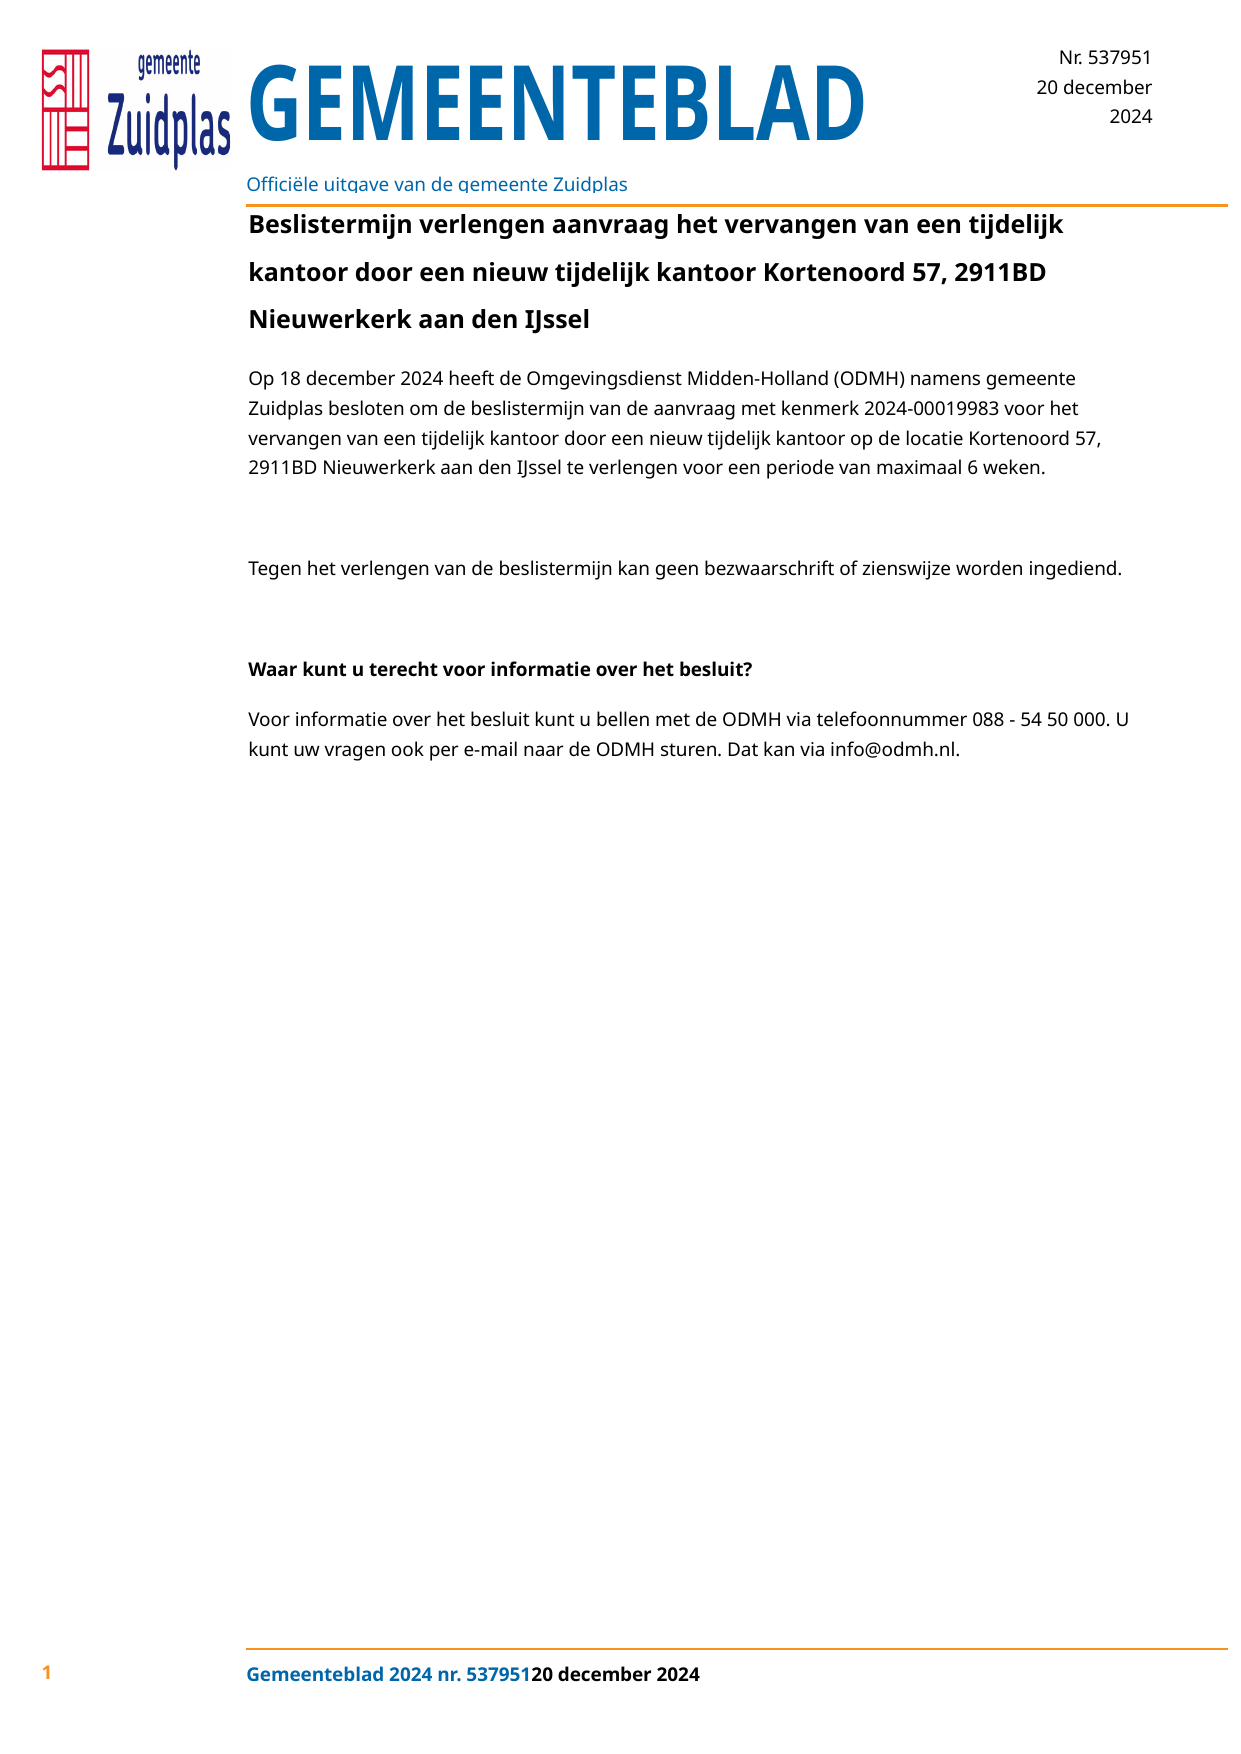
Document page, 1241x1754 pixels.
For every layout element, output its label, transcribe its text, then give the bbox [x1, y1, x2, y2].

text Tegen het verlengen van de beslistermijn kan geen bezwaarschrift of zienswijze worden ingediend. [248, 555, 1152, 581]
text Voor informatie over het besluit kunt u bellen met de ODMH via telefoonnummer 088 - 54 50 000. U kunt uw vragen ook per e-mail naar de ODMH sturen. Dat kan via info@odmh.nl. [248, 706, 1152, 762]
picture [41, 47, 231, 172]
text Beslistermijn verlengen aanvraag het vervangen van een tijdelijk kantoor door een nieuw tijdelijk kantoor Kortenoord 57, 2911BD Nieuwerkerk aan den IJssel [248, 207, 1152, 336]
text Waar kunt u terecht voor informatie over het besluit? [248, 656, 1152, 682]
text Op 18 december 2024 heeft de Omgevingsdienst Midden-Holland (ODMH) namens gemeente Zuidplas besloten om de beslistermijn van de aanvraag met kenmerk 2024-00019983 voor het vervangen van een tijdelijk kantoor door een nieuw tijdelijk kantoor op de locatie Kortenoord 57, 2911BD Nieuwerkerk aan den IJssel te verlengen voor een periode van maximaal 6 weken. [248, 366, 1152, 480]
